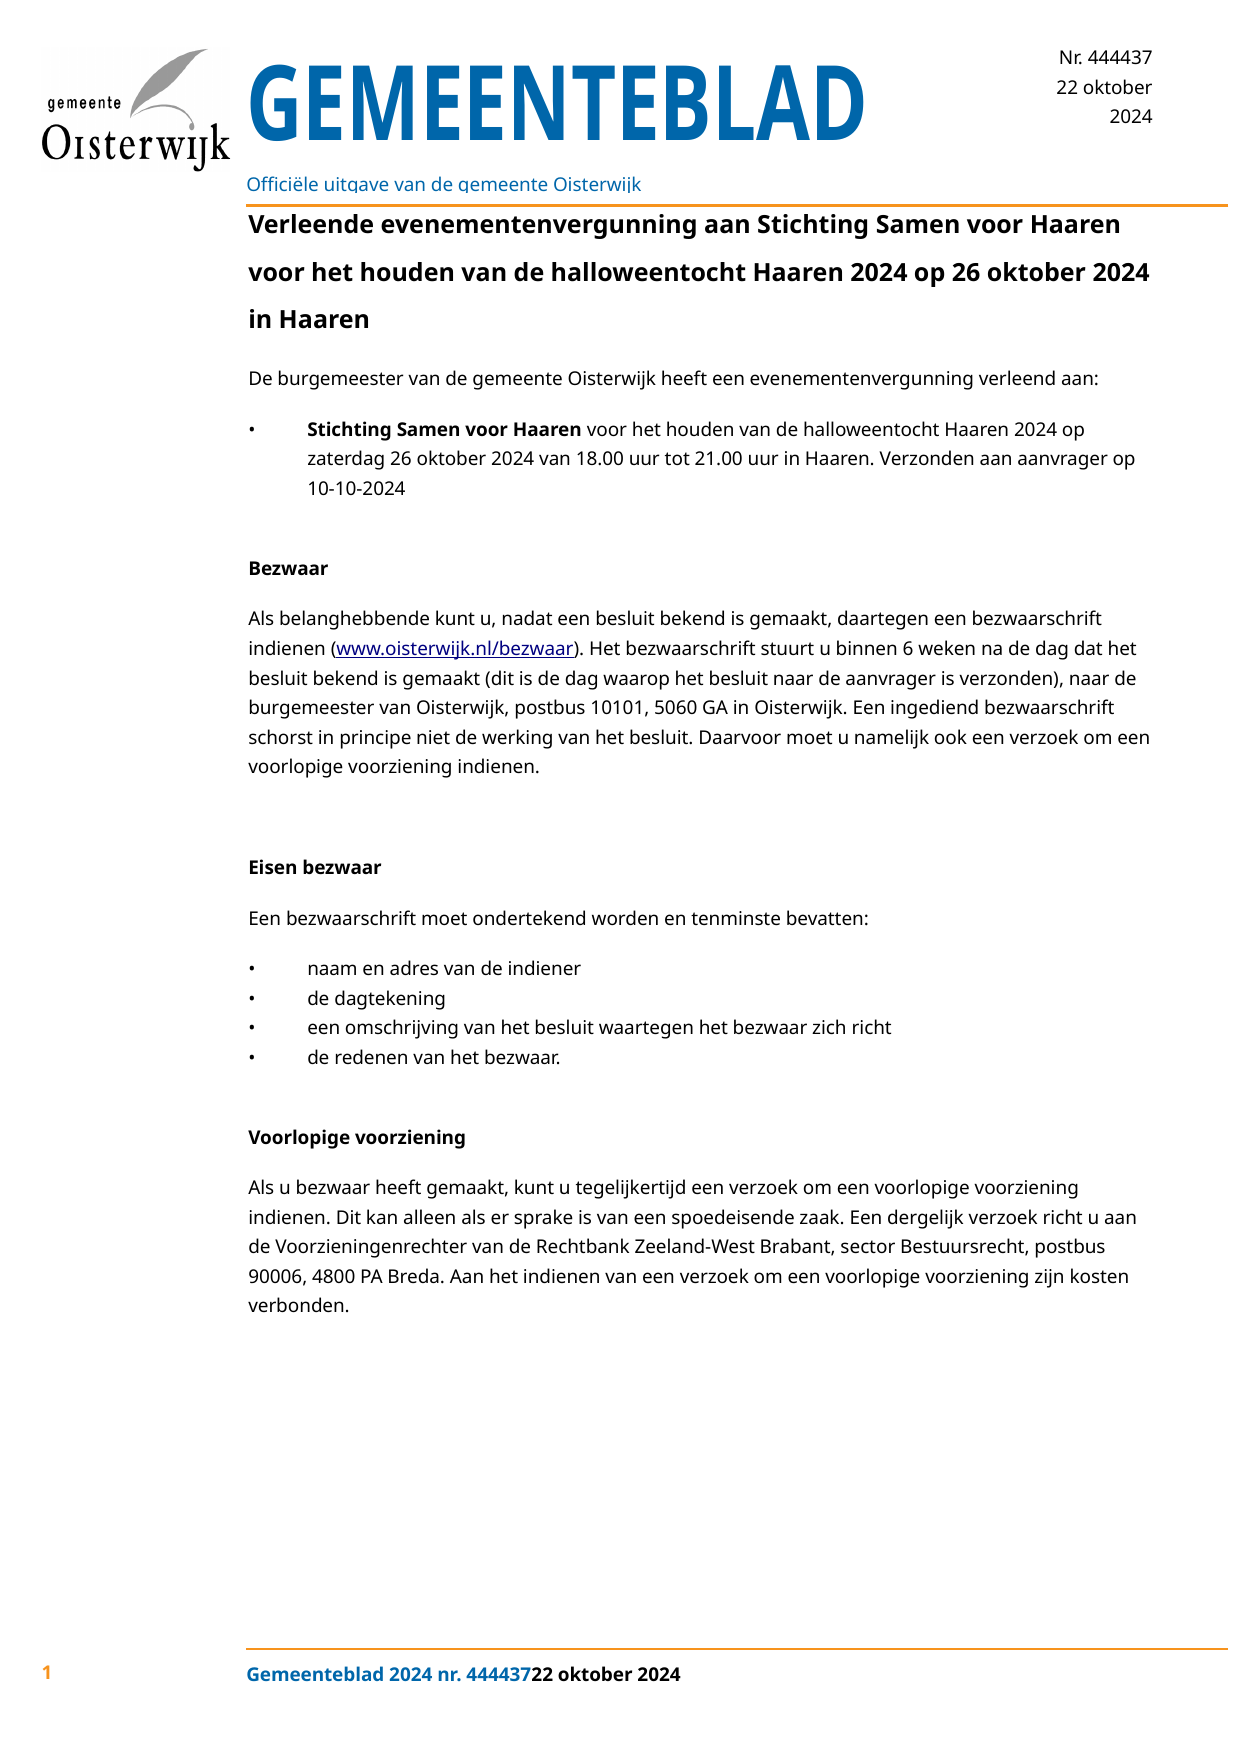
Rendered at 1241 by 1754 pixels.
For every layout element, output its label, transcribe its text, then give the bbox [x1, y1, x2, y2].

list Stichting Samen voor Haaren voor het houden van de halloweentocht Haaren 2024 op zaterdag 26 oktober 2024 van 18.00 uur tot 21.00 uur in Haaren. Verzonden aan aanvrager op 10-10-2024 [248, 416, 1152, 501]
list de redenen van het bezwaar. [248, 1044, 1152, 1069]
text Een bezwaarschrift moet ondertekend worden en tenminste bevatten: [248, 905, 1152, 930]
text Eisen bezwaar [248, 854, 1152, 880]
text Als u bezwaar heeft gemaakt, kunt u tegelijkertijd een verzoek om een voorlopige voorziening indienen. Dit kan alleen als er sprake is van een spoedeisende zaak. Een dergelijk verzoek richt u aan de Voorzieningenrechter van de Rechtbank Zeeland-West Brabant, sector Bestuursrecht, postbus 90006, 4800 PA Breda. Aan het indienen van een verzoek om een voorlopige voorziening zijn kosten verbonden. [248, 1174, 1152, 1318]
list naam en adres van de indiener [248, 955, 1152, 981]
text Als belanghebbende kunt u, nadat een besluit bekend is gemaakt, daartegen een bezwaarschrift indienen (www.oisterwijk.nl/bezwaar). Het bezwaarschrift stuurt u binnen 6 weken na de dag dat het besluit bekend is gemaakt (dit is de dag waarop het besluit naar de aanvrager is verzonden), naar de burgemeester van Oisterwijk, postbus 10101, 5060 GA in Oisterwijk. Een ingediend bezwaarschrift schorst in principe niet de werking van het besluit. Daarvoor moet u namelijk ook een verzoek om een voorlopige voorziening indienen. [248, 606, 1152, 779]
text Verleende evenementenvergunning aan Stichting Samen voor Haaren voor het houden van de halloweentocht Haaren 2024 op 26 oktober 2024 in Haaren [248, 207, 1152, 336]
list een omschrijving van het besluit waartegen het bezwaar zich richt [248, 1014, 1152, 1040]
text De burgemeester van de gemeente Oisterwijk heeft een evenementenvergunning verleend aan: [248, 366, 1152, 391]
text Bezwaar [248, 555, 1152, 581]
picture [41, 47, 231, 172]
list de dagtekening [248, 985, 1152, 1010]
text Voorlopige voorziening [248, 1124, 1152, 1149]
